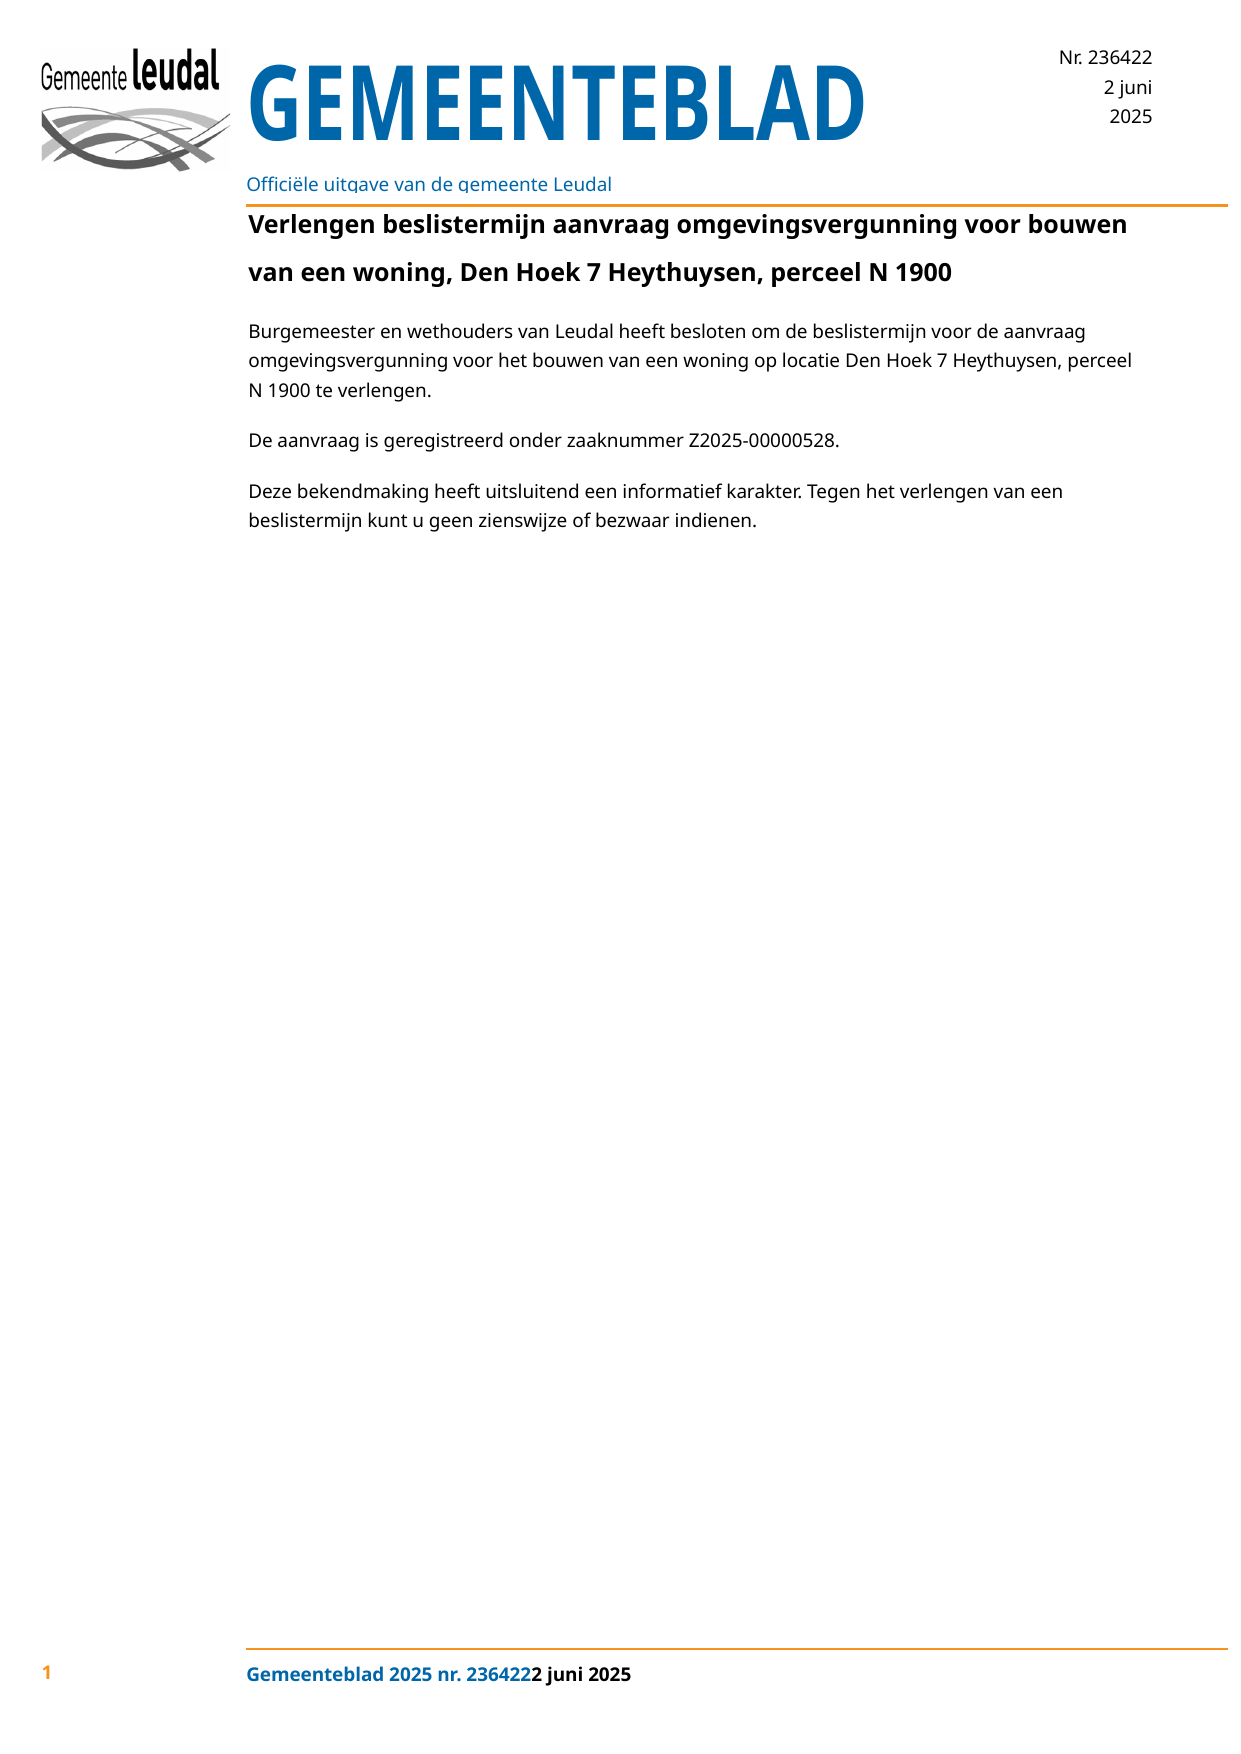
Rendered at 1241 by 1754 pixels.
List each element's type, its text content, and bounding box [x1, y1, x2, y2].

text Burgemeester en wethouders van Leudal heeft besloten om de beslistermijn voor de aanvraag omgevingsvergunning voor het bouwen van een woning op locatie Den Hoek 7 Heythuysen, perceel N 1900 te verlengen. [248, 318, 1152, 403]
text De aanvraag is geregistreerd onder zaaknummer Z2025-00000528. [248, 427, 1152, 453]
text Verlengen beslistermijn aanvraag omgevingsvergunning voor bouwen van een woning, Den Hoek 7 Heythuysen, perceel N 1900 [248, 207, 1152, 288]
text Deze bekendmaking heeft uitsluitend een informatief karakter. Tegen het verlengen van een beslistermijn kunt u geen zienswijze of bezwaar indienen. [248, 478, 1152, 533]
picture [41, 47, 231, 172]
